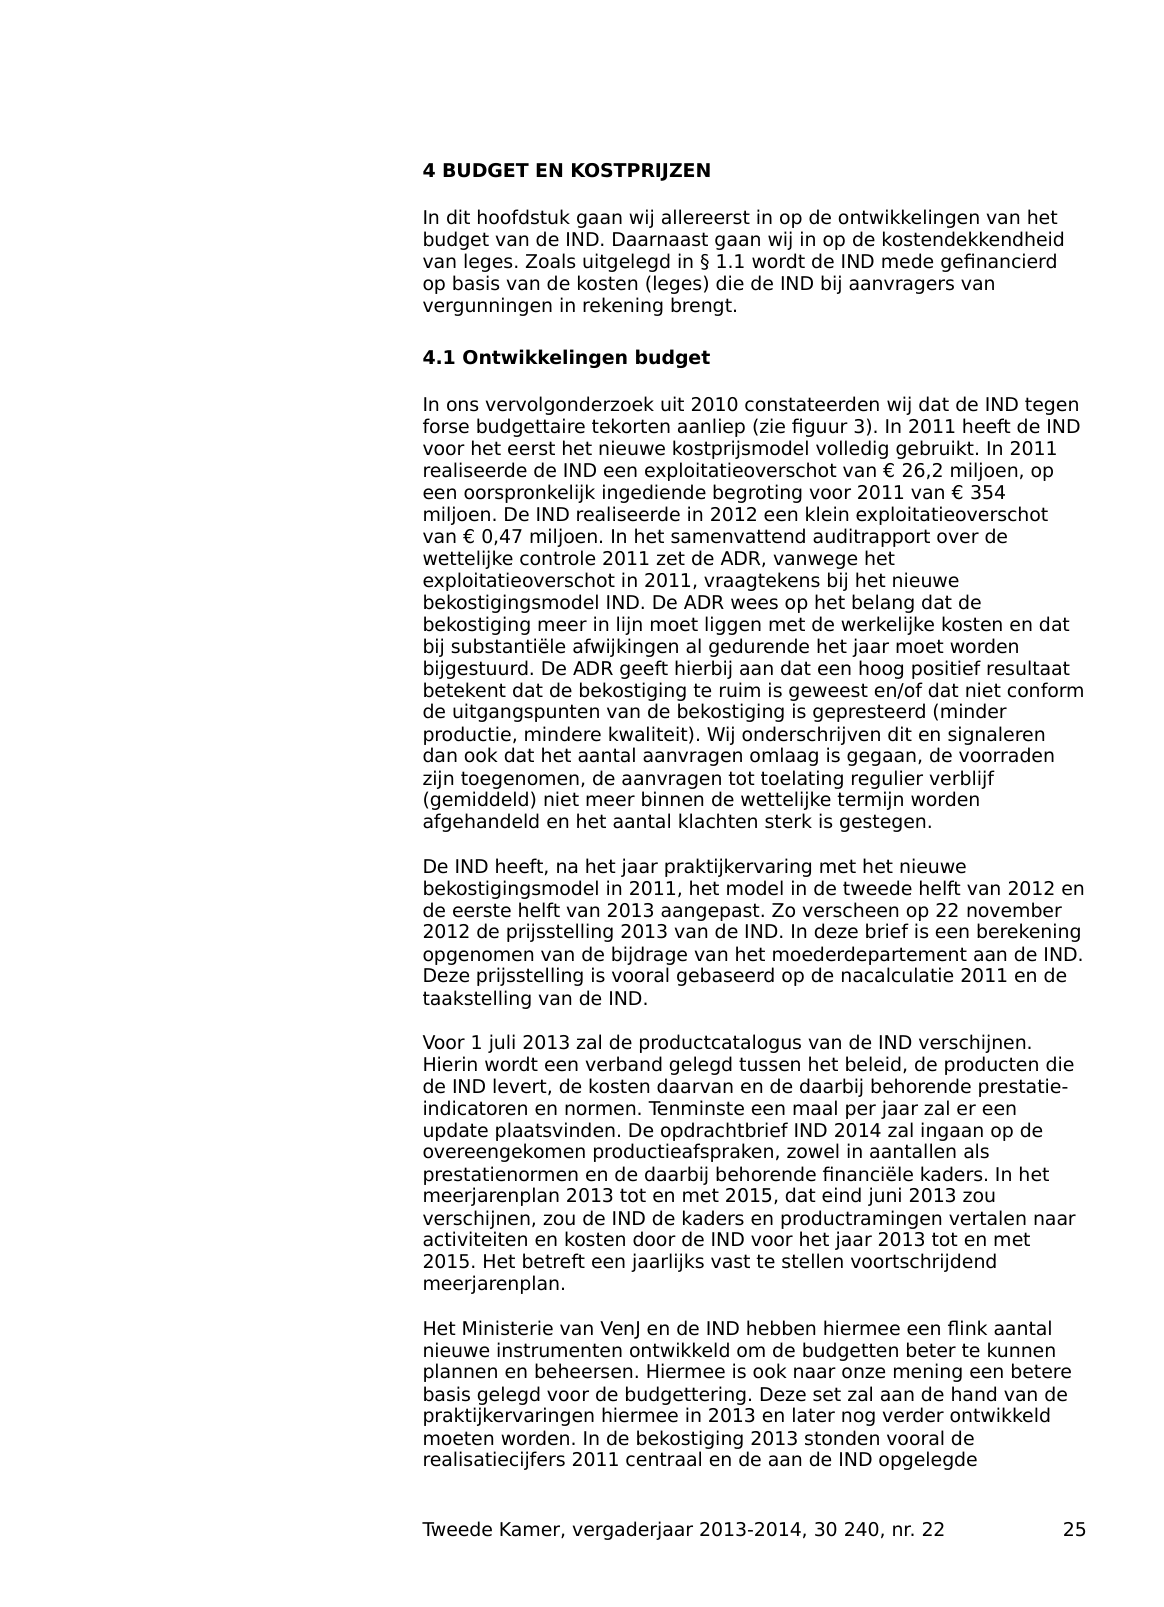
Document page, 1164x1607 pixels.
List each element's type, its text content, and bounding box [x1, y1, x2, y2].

subtitle 4 BUDGET EN KOSTPRIJZEN [422, 160, 1087, 182]
text De IND heeft, na het jaar praktijkervaring met het nieuwe bekostigingsmodel in 2011, het model in de tweede helft van 2012 en de eerste helft van 2013 aangepast. Zo verscheen op 22 november 2012 de prijsstelling 2013 van de IND. In deze brief is een berekening opgenomen van de bijdrage van het moederdepartement aan de IND. Deze prijsstelling is vooral gebaseerd op de nacalculatie 2011 en de taakstelling van de IND. [422, 856, 1087, 1009]
text In ons vervolgonderzoek uit 2010 constateerden wij dat de IND tegen forse budgettaire tekorten aanliep (zie figuur 3). In 2011 heeft de IND voor het eerst het nieuwe kostprijsmodel volledig gebruikt. In 2011 realiseerde de IND een exploitatieoverschot van € 26,2 miljoen, op een oorspronkelijk ingediende begroting voor 2011 van € 354 miljoen. De IND realiseerde in 2012 een klein exploitatieoverschot van € 0,47 miljoen. In het samenvattend auditrapport over de wettelijke controle 2011 zet de ADR, vanwege het exploitatieoverschot in 2011, vraagtekens bij het nieuwe bekostigingsmodel IND. De ADR wees op het belang dat de bekostiging meer in lijn moet liggen met de werkelijke kosten en dat bij substantiële afwijkingen al gedurende het jaar moet worden bijgestuurd. De ADR geeft hierbij aan dat een hoog positief resultaat betekent dat de bekostiging te ruim is geweest en/of dat niet conform de uitgangspunten van de bekostiging is gepresteerd (minder productie, mindere kwaliteit). Wij onderschrijven dit en signaleren dan ook dat het aantal aanvragen omlaag is gegaan, de voorraden zijn toegenomen, de aanvragen tot toelating regulier verblijf (gemiddeld) niet meer binnen de wettelijke termijn worden afgehandeld en het aantal klachten sterk is gestegen. [422, 394, 1087, 833]
text In dit hoofdstuk gaan wij allereerst in op de ontwikkelingen van het budget van de IND. Daarnaast gaan wij in op de kostendekkendheid van leges. Zoals uitgelegd in § 1.1 wordt de IND mede gefinancierd op basis van de kosten (leges) die de IND bij aanvragers van vergunningen in rekening brengt. [422, 207, 1087, 317]
text Voor 1 juli 2013 zal de productcatalogus van de IND verschijnen. Hierin wordt een verband gelegd tussen het beleid, de producten die de IND levert, de kosten daarvan en de daarbij behorende prestatie-indicatoren en normen. Tenminste een maal per jaar zal er een update plaatsvinden. De opdrachtbrief IND 2014 zal ingaan op de overeengekomen productieafspraken, zowel in aantallen als prestatienormen en de daarbij behorende financiële kaders. In het meerjarenplan 2013 tot en met 2015, dat eind juni 2013 zou verschijnen, zou de IND de kaders en productramingen vertalen naar activiteiten en kosten door de IND voor het jaar 2013 tot en met 2015. Het betreft een jaarlijks vast te stellen voortschrijdend meerjarenplan. [422, 1032, 1087, 1295]
text Het Ministerie van VenJ en de IND hebben hiermee een flink aantal nieuwe instrumenten ontwikkeld om de budgetten beter te kunnen plannen en beheersen. Hiermee is ook naar onze mening een betere basis gelegd voor de budgettering. Deze set zal aan de hand van de praktijkervaringen hiermee in 2013 en later nog verder ontwikkeld moeten worden. In de bekostiging 2013 stonden vooral de realisatiecijfers 2011 centraal en de aan de IND opgelegde [422, 1317, 1087, 1471]
subtitle 4.1 Ontwikkelingen budget [422, 347, 1087, 369]
